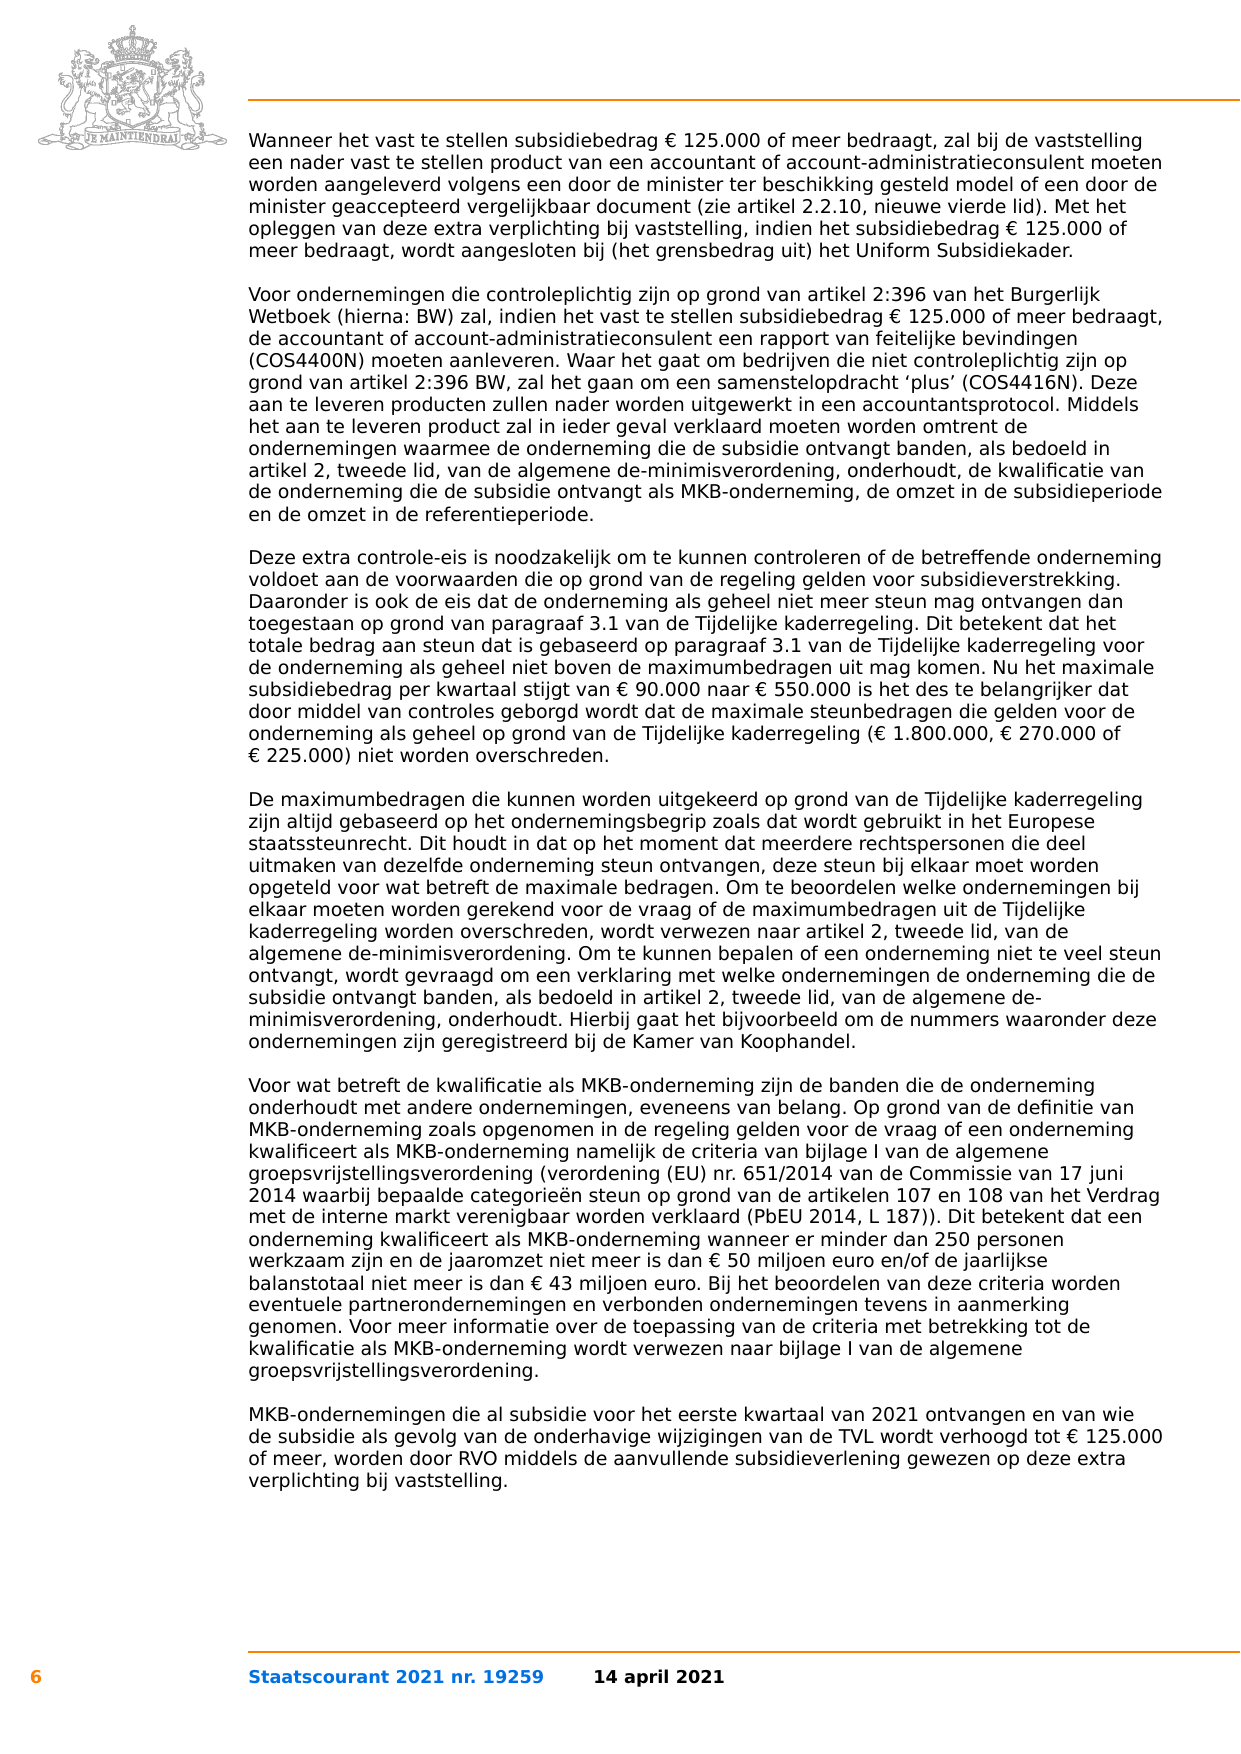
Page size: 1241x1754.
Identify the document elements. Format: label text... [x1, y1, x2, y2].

text Wanneer het vast te stellen subsidiebedrag € 125.000 of meer bedraagt, zal bij de vaststelling een nader vast te stellen product van een accountant of account-administratieconsulent moeten worden aangeleverd volgens een door de minister ter beschikking gesteld model of een door de minister geaccepteerd vergelijkbaar document (zie artikel 2.2.10, nieuwe vierde lid). Met het opleggen van deze extra verplichting bij vaststelling, indien het subsidiebedrag € 125.000 of meer bedraagt, wordt aangesloten bij (het grensbedrag uit) het Uniform Subsidiekader. [248, 130, 1163, 262]
text Voor ondernemingen die controleplichtig zijn op grond van artikel 2:396 van het Burgerlijk Wetboek (hierna: BW) zal, indien het vast te stellen subsidiebedrag € 125.000 of meer bedraagt, de accountant of account-administratieconsulent een rapport van feitelijke bevindingen (COS4400N) moeten aanleveren. Waar het gaat om bedrijven die niet controleplichtig zijn op grond van artikel 2:396 BW, zal het gaan om een samenstelopdracht ‘plus’ (COS4416N). Deze aan te leveren producten zullen nader worden uitgewerkt in een accountantsprotocol. Middels het aan te leveren product zal in ieder geval verklaard moeten worden omtrent de ondernemingen waarmee de onderneming die de subsidie ontvangt banden, als bedoeld in artikel 2, tweede lid, van de algemene de-minimisverordening, onderhoudt, de kwalificatie van de onderneming die de subsidie ontvangt als MKB-onderneming, de omzet in de subsidieperiode en de omzet in de referentieperiode. [248, 284, 1163, 525]
text MKB-ondernemingen die al subsidie voor het eerste kwartaal van 2021 ontvangen en van wie de subsidie als gevolg van de onderhavige wijzigingen van de TVL wordt verhoogd tot € 125.000 of meer, worden door RVO middels de aanvullende subsidieverlening gewezen op deze extra verplichting bij vaststelling. [248, 1404, 1163, 1492]
picture [38, 25, 227, 150]
text De maximumbedragen die kunnen worden uitgekeerd op grond van de Tijdelijke kaderregeling zijn altijd gebaseerd op het ondernemingsbegrip zoals dat wordt gebruikt in het Europese staatssteunrecht. Dit houdt in dat op het moment dat meerdere rechtspersonen die deel uitmaken van dezelfde onderneming steun ontvangen, deze steun bij elkaar moet worden opgeteld voor wat betreft de maximale bedragen. Om te beoordelen welke ondernemingen bij elkaar moeten worden gerekend voor de vraag of de maximumbedragen uit de Tijdelijke kaderregeling worden overschreden, wordt verwezen naar artikel 2, tweede lid, van de algemene de-minimisverordening. Om te kunnen bepalen of een onderneming niet te veel steun ontvangt, wordt gevraagd om een verklaring met welke ondernemingen de onderneming die de subsidie ontvangt banden, als bedoeld in artikel 2, tweede lid, van de algemene de-minimisverordening, onderhoudt. Hierbij gaat het bijvoorbeeld om de nummers waaronder deze ondernemingen zijn geregistreerd bij de Kamer van Koophandel. [248, 789, 1163, 1053]
text Voor wat betreft de kwalificatie als MKB-onderneming zijn de banden die de onderneming onderhoudt met andere ondernemingen, eveneens van belang. Op grond van de definitie van MKB-onderneming zoals opgenomen in de regeling gelden voor de vraag of een onderneming kwalificeert als MKB-onderneming namelijk de criteria van bijlage I van de algemene groepsvrijstellingsverordening (verordening (EU) nr. 651/2014 van de Commissie van 17 juni 2014 waarbij bepaalde categorieën steun op grond van de artikelen 107 en 108 van het Verdrag met de interne markt verenigbaar worden verklaard (PbEU 2014, L 187)). Dit betekent dat een onderneming kwalificeert als MKB-onderneming wanneer er minder dan 250 personen werkzaam zijn en de jaaromzet niet meer is dan € 50 miljoen euro en/of de jaarlijkse balanstotaal niet meer is dan € 43 miljoen euro. Bij het beoordelen van deze criteria worden eventuele partnerondernemingen en verbonden ondernemingen tevens in aanmerking genomen. Voor meer informatie over de toepassing van de criteria met betrekking tot de kwalificatie als MKB-onderneming wordt verwezen naar bijlage I van de algemene groepsvrijstellingsverordening. [248, 1074, 1163, 1382]
text Deze extra controle-eis is noodzakelijk om te kunnen controleren of de betreffende onderneming voldoet aan de voorwaarden die op grond van de regeling gelden voor subsidieverstrekking. Daaronder is ook de eis dat de onderneming als geheel niet meer steun mag ontvangen dan toegestaan op grond van paragraaf 3.1 van de Tijdelijke kaderregeling. Dit betekent dat het totale bedrag aan steun dat is gebaseerd op paragraaf 3.1 van de Tijdelijke kaderregeling voor de onderneming als geheel niet boven de maximumbedragen uit mag komen. Nu het maximale subsidiebedrag per kwartaal stijgt van € 90.000 naar € 550.000 is het des te belangrijker dat door middel van controles geborgd wordt dat de maximale steunbedragen die gelden voor de onderneming als geheel op grond van de Tijdelijke kaderregeling (€ 1.800.000, € 270.000 of € 225.000) niet worden overschreden. [248, 547, 1163, 767]
